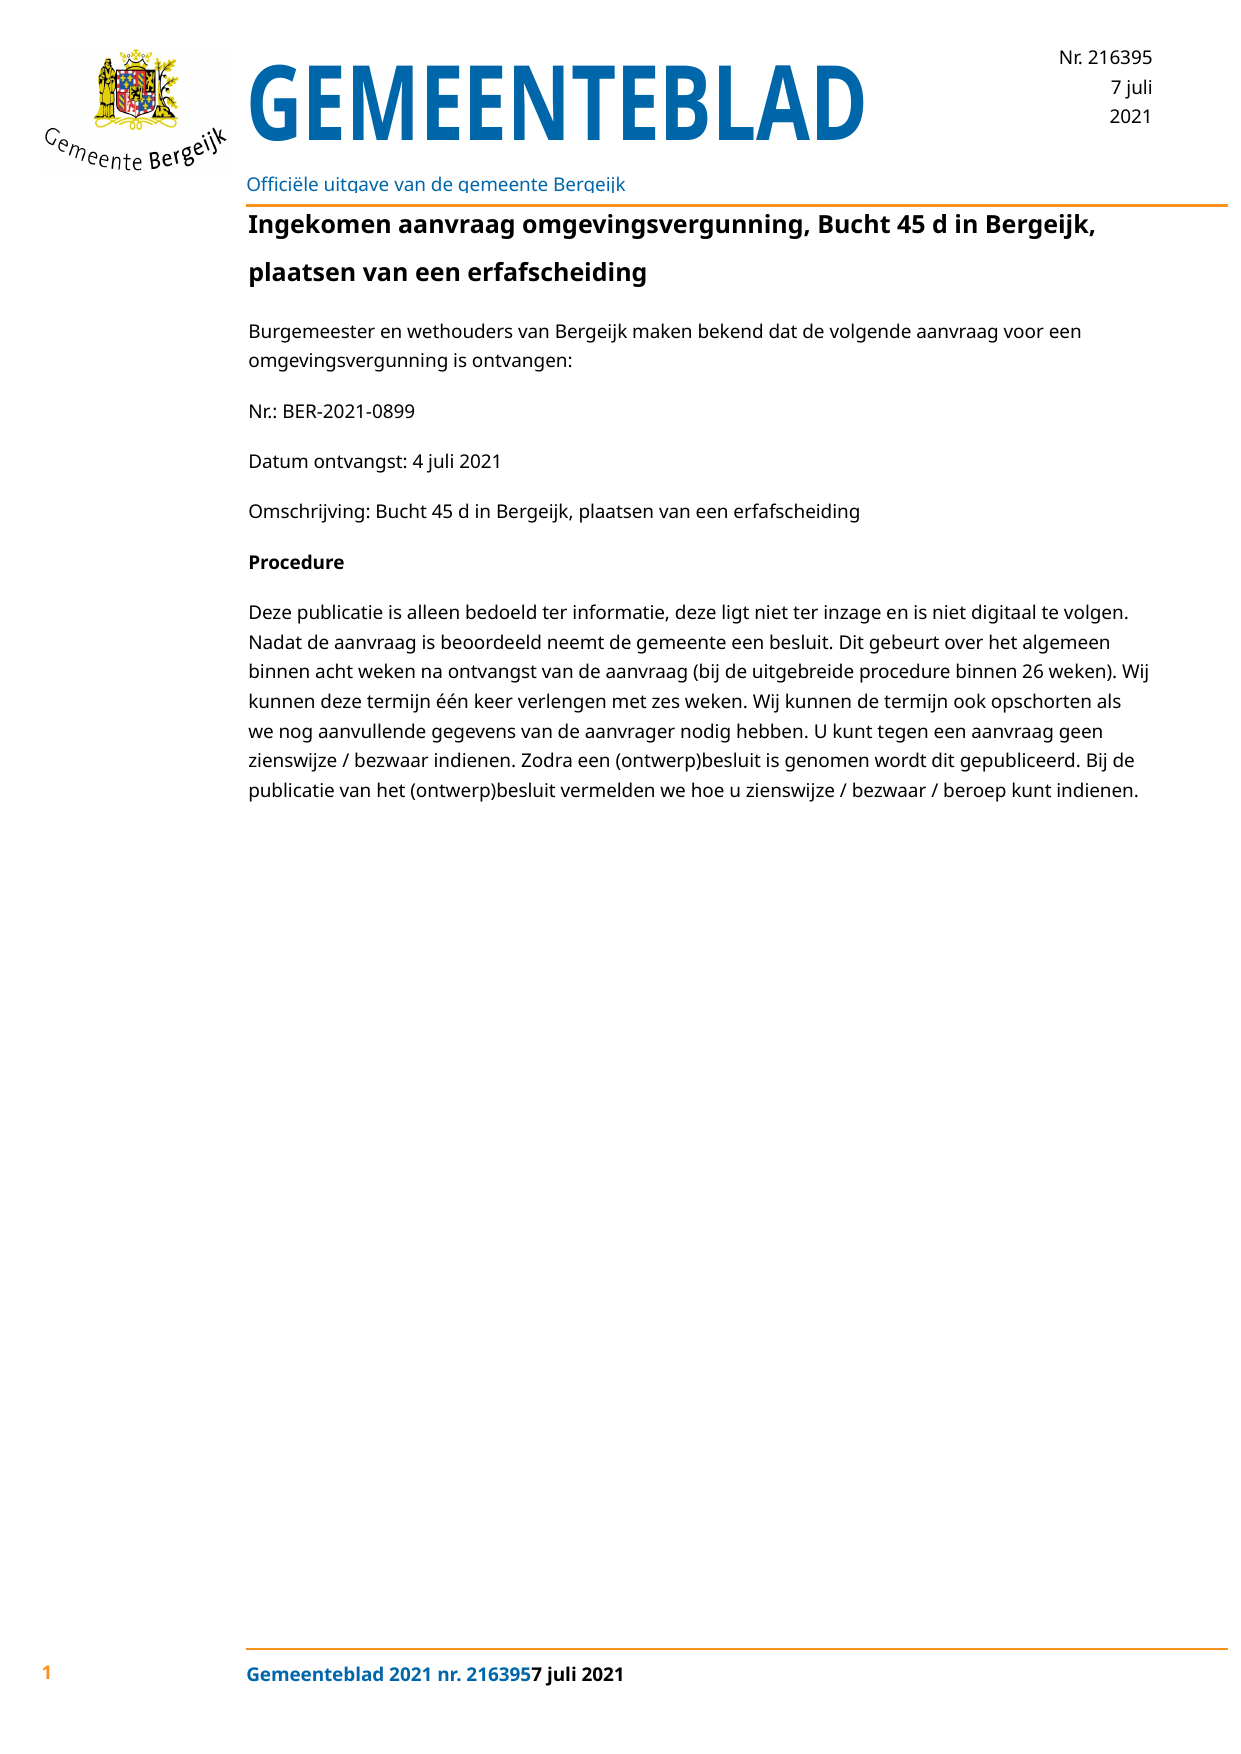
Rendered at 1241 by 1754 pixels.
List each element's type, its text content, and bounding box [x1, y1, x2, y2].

text Deze publicatie is alleen bedoeld ter informatie, deze ligt niet ter inzage en is niet digitaal te volgen. Nadat de aanvraag is beoordeeld neemt de gemeente een besluit. Dit gebeurt over het algemeen binnen acht weken na ontvangst van de aanvraag (bij de uitgebreide procedure binnen 26 weken). Wij kunnen deze termijn één keer verlengen met zes weken. Wij kunnen de termijn ook opschorten als we nog aanvullende gegevens van de aanvrager nodig hebben. U kunt tegen een aanvraag geen zienswijze / bezwaar indienen. Zodra een (ontwerp)besluit is genomen wordt dit gepubliceerd. Bij de publicatie van het (ontwerp)besluit vermelden we hoe u zienswijze / bezwaar / beroep kunt indienen. [248, 599, 1152, 803]
text Ingekomen aanvraag omgevingsvergunning, Bucht 45 d in Bergeijk, plaatsen van een erfafscheiding [248, 207, 1152, 288]
picture [41, 47, 231, 172]
text Procedure [248, 549, 1152, 575]
text Omschrijving: Bucht 45 d in Bergeijk, plaatsen van een erfafscheiding [248, 499, 1152, 524]
text Burgemeester en wethouders van Bergeijk maken bekend dat de volgende aanvraag voor een omgevingsvergunning is ontvangen: [248, 318, 1152, 373]
text Nr.: BER-2021-0899 [248, 398, 1152, 424]
text Datum ontvangst: 4 juli 2021 [248, 448, 1152, 474]
